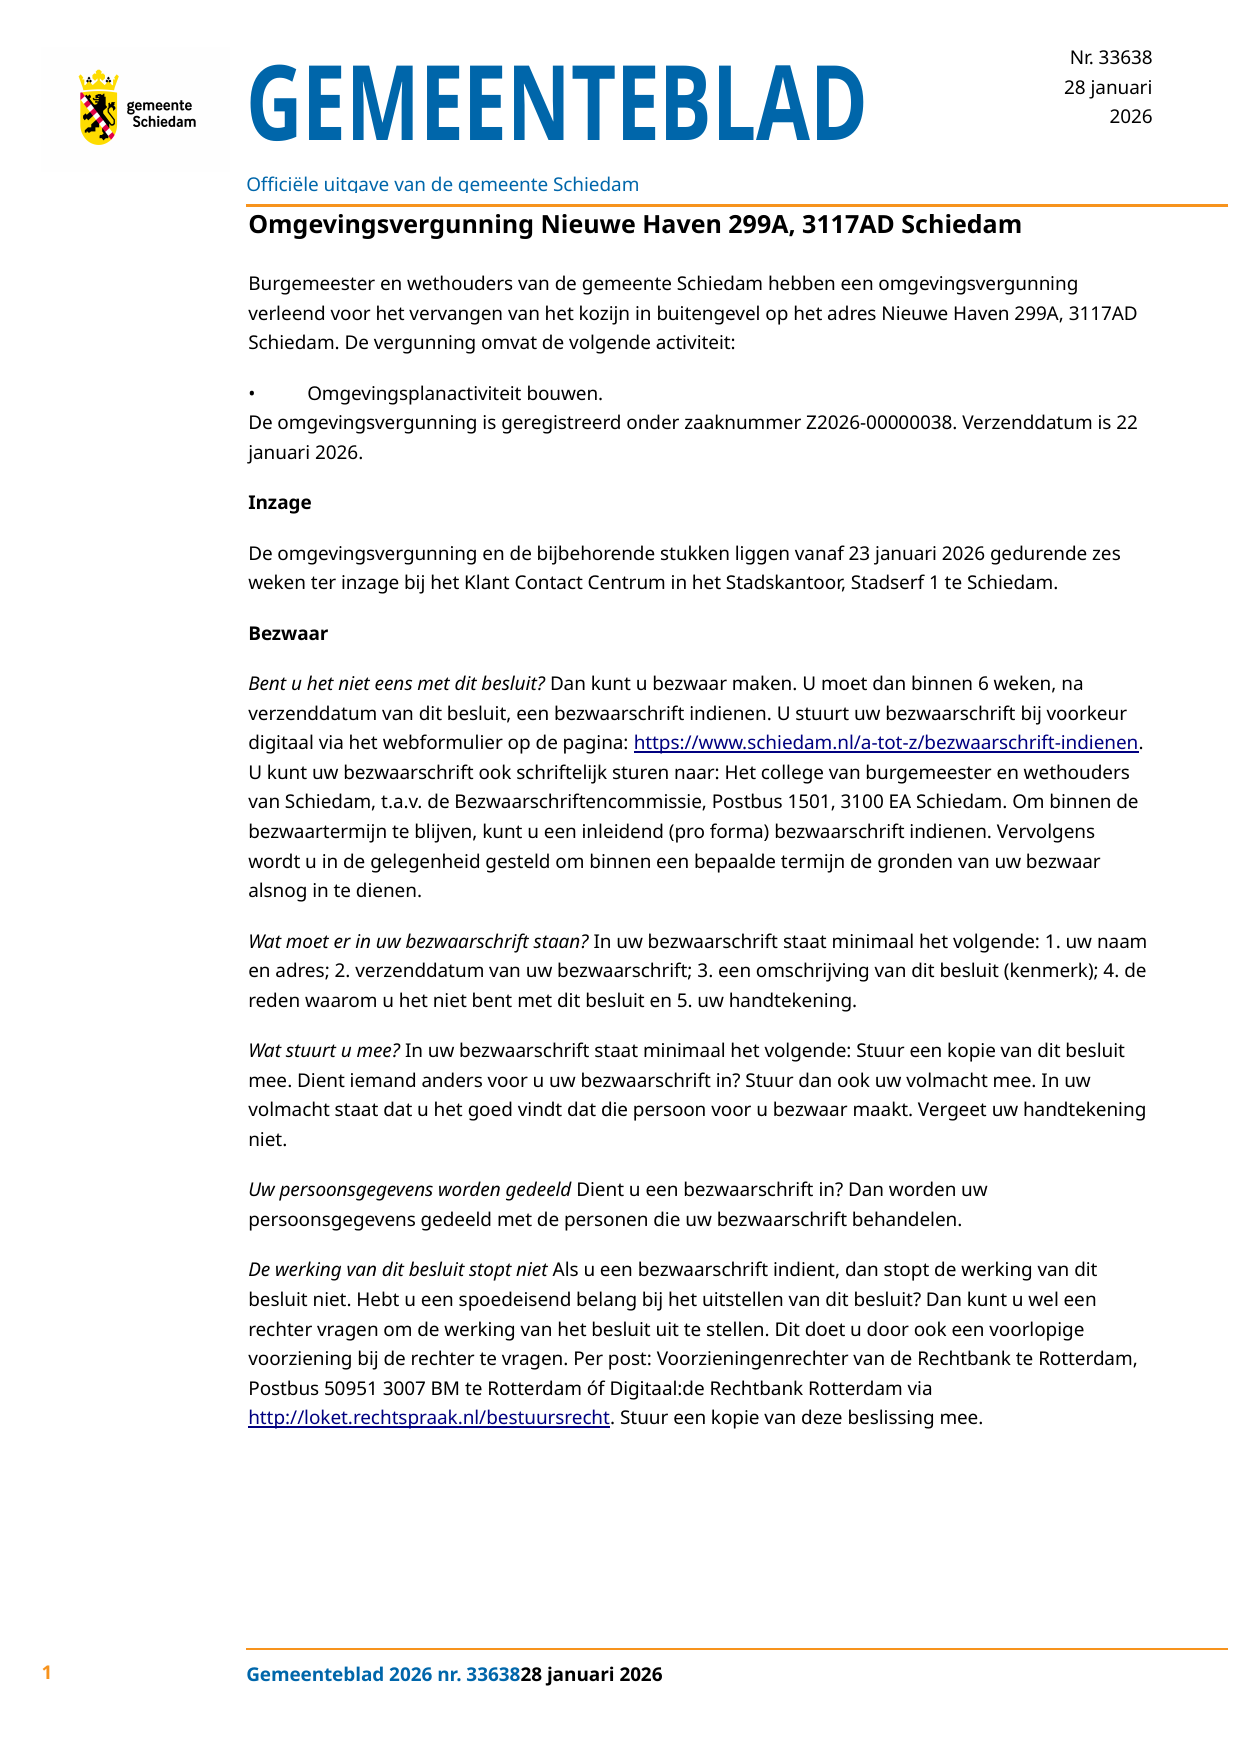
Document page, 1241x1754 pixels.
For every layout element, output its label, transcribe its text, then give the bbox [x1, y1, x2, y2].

text Inzage [248, 489, 1152, 515]
text Uw persoonsgegevens worden gedeeld Dient u een bezwaarschrift in? Dan worden uw persoonsgegevens gedeeld met de personen die uw bezwaarschrift behandelen. [248, 1177, 1152, 1232]
text Wat moet er in uw bezwaarschrift staan? In uw bezwaarschrift staat minimaal het volgende: 1. uw naam en adres; 2. verzenddatum van uw bezwaarschrift; 3. een omschrijving van dit besluit (kenmerk); 4. de reden waarom u het niet bent met dit besluit en 5. uw handtekening. [248, 928, 1152, 1013]
text De werking van dit besluit stopt niet Als u een bezwaarschrift indient, dan stopt de werking van dit besluit niet. Hebt u een spoedeisend belang bij het uitstellen van dit besluit? Dan kunt u wel een rechter vragen om de werking van het besluit uit te stellen. Dit doet u door ook een voorlopige voorziening bij de rechter te vragen. Per post: Voorzieningenrechter van de Rechtbank te Rotterdam, Postbus 50951 3007 BM te Rotterdam óf Digitaal:de Rechtbank Rotterdam via http://loket.rechtspraak.nl/bestuursrecht. Stuur een kopie van deze beslissing mee. [248, 1257, 1152, 1430]
picture [41, 47, 231, 172]
text Bent u het niet eens met dit besluit? Dan kunt u bezwaar maken. U moet dan binnen 6 weken, na verzenddatum van dit besluit, een bezwaarschrift indienen. U stuurt uw bezwaarschrift bij voorkeur digitaal via het webformulier op de pagina: https://www.schiedam.nl/a-tot-z/bezwaarschrift-indienen. U kunt uw bezwaarschrift ook schriftelijk sturen naar: Het college van burgemeester en wethouders van Schiedam, t.a.v. de Bezwaarschriftencommissie, Postbus 1501, 3100 EA Schiedam. Om binnen de bezwaartermijn te blijven, kunt u een inleidend (pro forma) bezwaarschrift indienen. Vervolgens wordt u in de gelegenheid gesteld om binnen een bepaalde termijn de gronden van uw bezwaar alsnog in te dienen. [248, 670, 1152, 903]
list Omgevingsplanactiviteit bouwen. [248, 380, 1152, 406]
text Burgemeester en wethouders van de gemeente Schiedam hebben een omgevingsvergunning verleend voor het vervangen van het kozijn in buitengevel op het adres Nieuwe Haven 299A, 3117AD Schiedam. De vergunning omvat de volgende activiteit: [248, 270, 1152, 355]
text De omgevingsvergunning is geregistreerd onder zaaknummer Z2026-00000038. Verzenddatum is 22 januari 2026. [248, 409, 1152, 465]
text Omgevingsvergunning Nieuwe Haven 299A, 3117AD Schiedam [248, 207, 1152, 241]
text Bezwaar [248, 620, 1152, 646]
text Wat stuurt u mee? In uw bezwaarschrift staat minimaal het volgende: Stuur een kopie van dit besluit mee. Dient iemand anders voor u uw bezwaarschrift in? Stuur dan ook uw volmacht mee. In uw volmacht staat dat u het goed vindt dat die persoon voor u bezwaar maakt. Vergeet uw handtekening niet. [248, 1037, 1152, 1152]
text De omgevingsvergunning en de bijbehorende stukken liggen vanaf 23 januari 2026 gedurende zes weken ter inzage bij het Klant Contact Centrum in het Stadskantoor, Stadserf 1 te Schiedam. [248, 540, 1152, 595]
